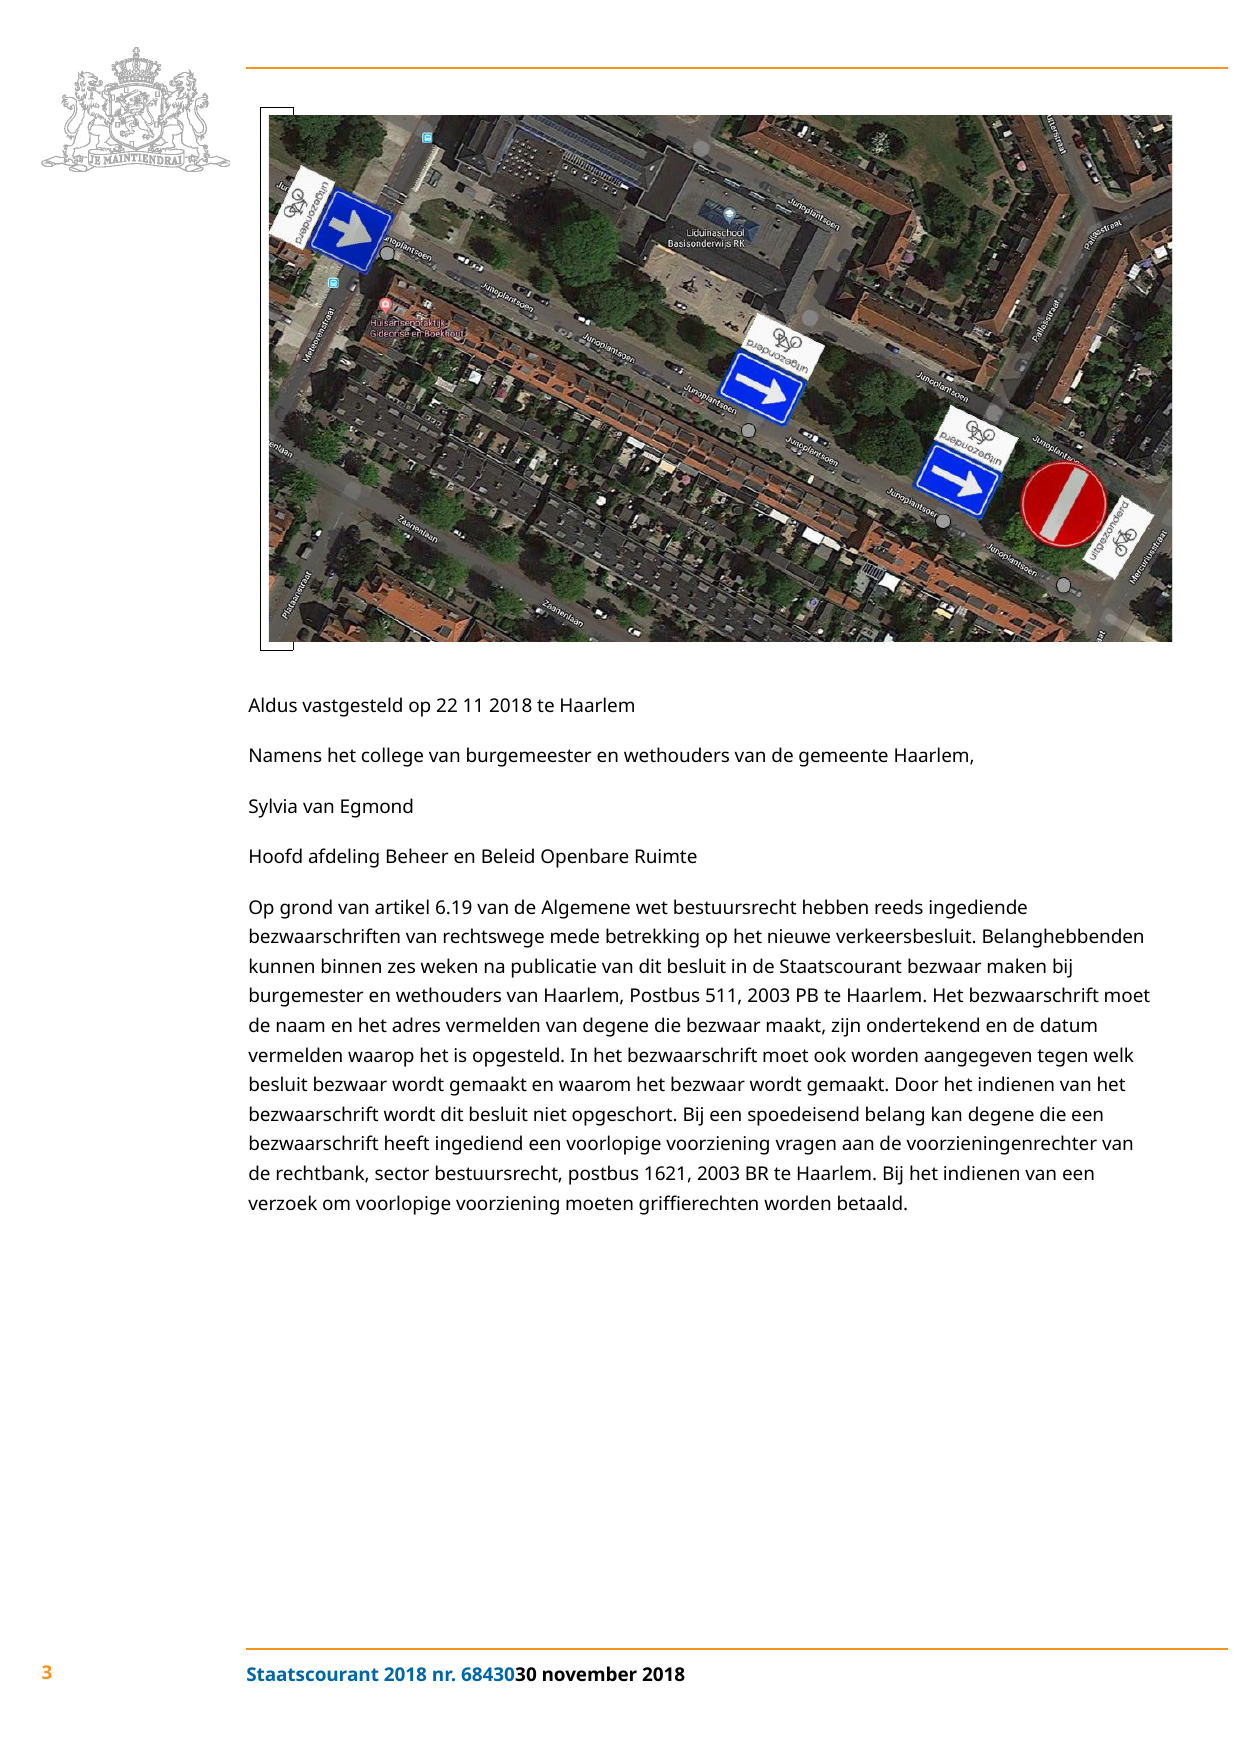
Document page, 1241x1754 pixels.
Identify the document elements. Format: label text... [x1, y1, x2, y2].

picture [41, 47, 231, 172]
text Namens het college van burgemeester en wethouders van de gemeente Haarlem, [248, 743, 1152, 768]
text Op grond van artikel 6.19 van de Algemene wet bestuursrecht hebben reeds ingediende bezwaarschriften van rechtswege mede betrekking op het nieuwe verkeersbesluit. Belanghebbenden kunnen binnen zes weken na publicatie van dit besluit in de Staatscourant bezwaar maken bij burgemester en wethouders van Haarlem, Postbus 511, 2003 PB te Haarlem. Het bezwaarschrift moet de naam en het adres vermelden van degene die bezwaar maakt, zijn ondertekend en de datum vermelden waarop het is opgesteld. In het bezwaarschrift moet ook worden aangegeven tegen welk besluit bezwaar wordt gemaakt en waarom het bezwaar wordt gemaakt. Door het indienen van het bezwaarschrift wordt dit besluit niet opgeschort. Bij een spoedeisend belang kan degene die een bezwaarschrift heeft ingediend een voorlopige voorziening vragen aan de voorzieningenrechter van de rechtbank, sector bestuursrecht, postbus 1621, 2003 BR te Haarlem. Bij het indienen van een verzoek om voorlopige voorziening moeten griffierechten worden betaald. [248, 894, 1152, 1216]
text Hoofd afdeling Beheer en Beleid Openbare Ruimte [248, 843, 1152, 869]
text Aldus vastgesteld op 22 11 2018 te Haarlem [248, 692, 1152, 718]
picture [268, 115, 1173, 642]
text Sylvia van Egmond [248, 793, 1152, 819]
